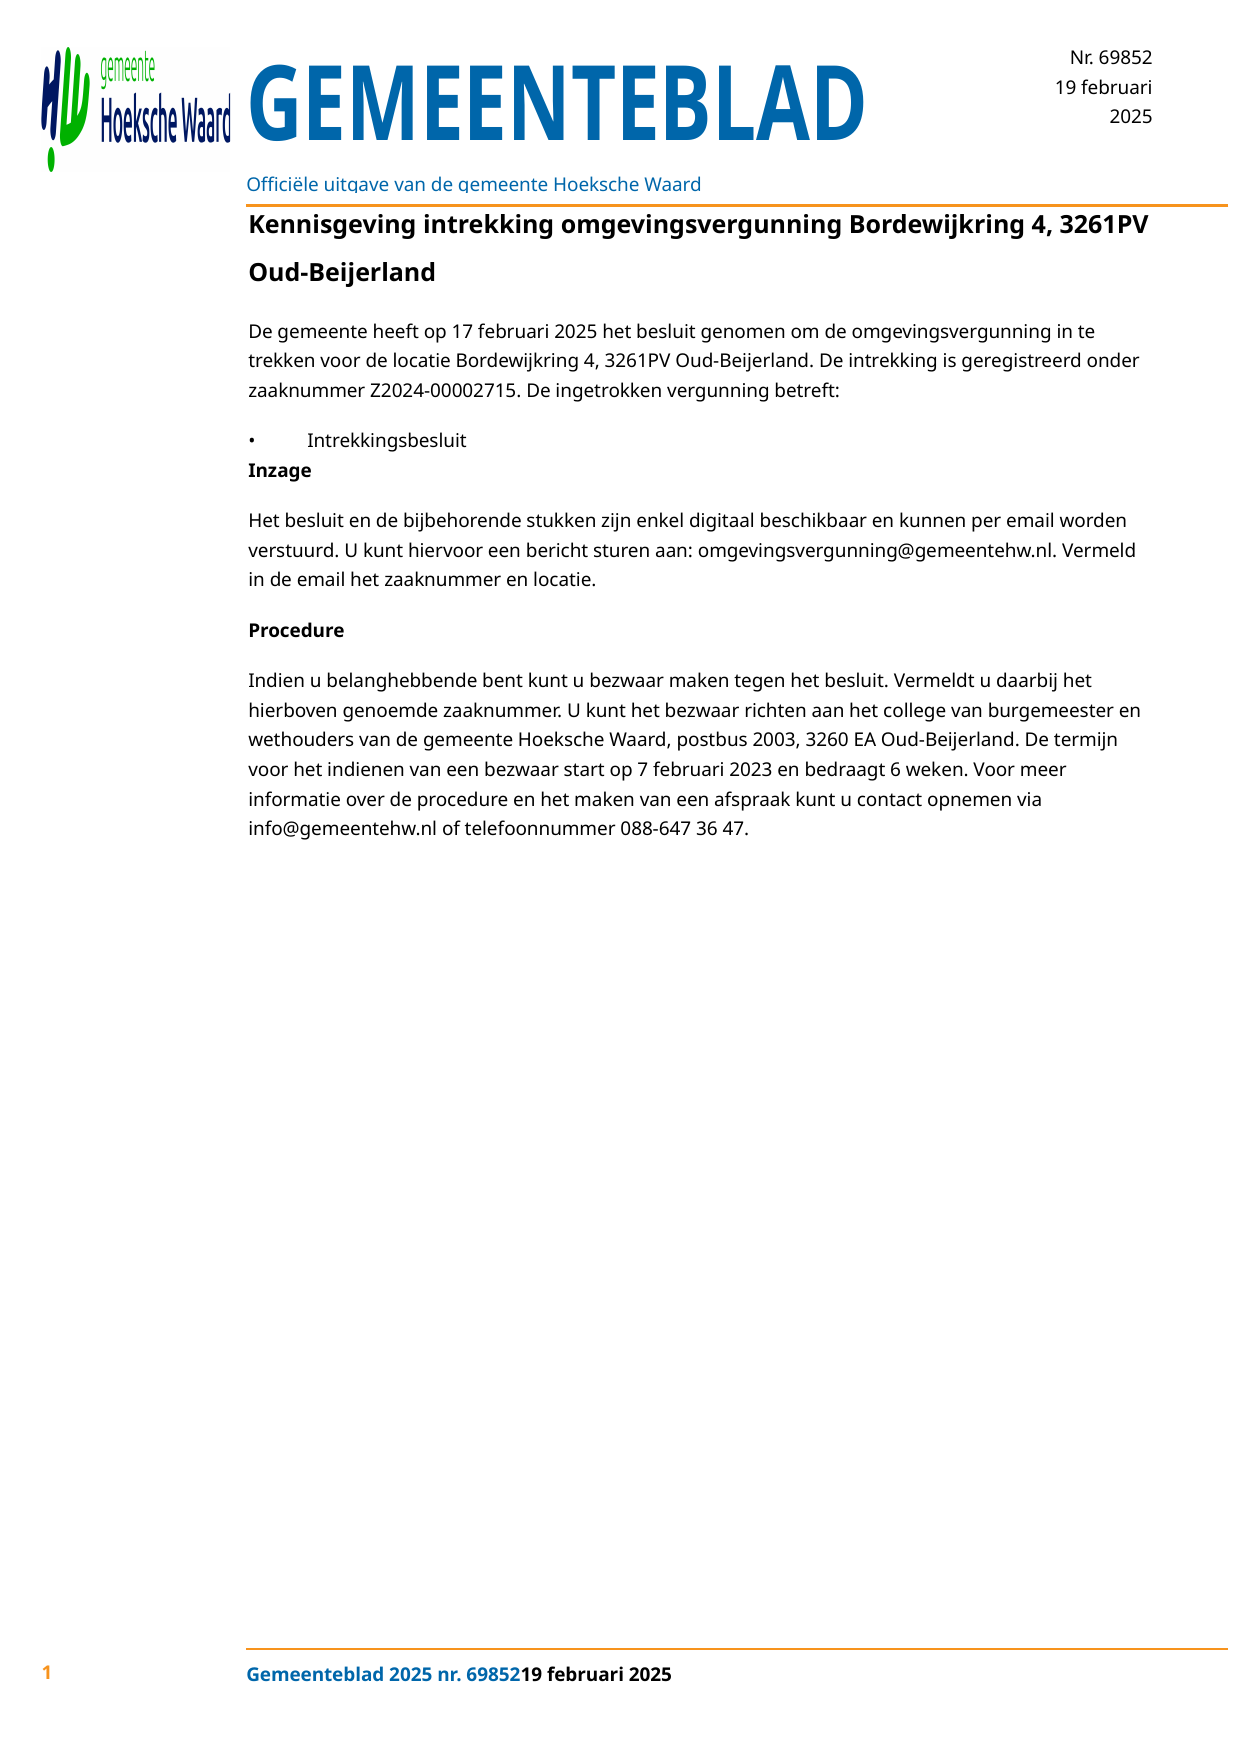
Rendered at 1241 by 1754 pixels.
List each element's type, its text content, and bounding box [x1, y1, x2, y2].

text Inzage [248, 457, 1152, 483]
text Indien u belanghebbende bent kunt u bezwaar maken tegen het besluit. Vermeldt u daarbij het hierboven genoemde zaaknummer. U kunt het bezwaar richten aan het college van burgemeester en wethouders van de gemeente Hoeksche Waard, postbus 2003, 3260 EA Oud-Beijerland. De termijn voor het indienen van een bezwaar start op 7 februari 2023 en bedraagt 6 weken. Voor meer informatie over de procedure en het maken van een afspraak kunt u contact opnemen via info@gemeentehw.nl of telefoonnummer 088-647 36 47. [248, 667, 1152, 841]
list Intrekkingsbesluit [248, 427, 1152, 453]
text Kennisgeving intrekking omgevingsvergunning Bordewijkring 4, 3261PV Oud-Beijerland [248, 207, 1152, 288]
text Procedure [248, 617, 1152, 643]
text De gemeente heeft op 17 februari 2025 het besluit genomen om de omgevingsvergunning in te trekken voor de locatie Bordewijkring 4, 3261PV Oud-Beijerland. De intrekking is geregistreerd onder zaaknummer Z2024-00002715. De ingetrokken vergunning betreft: [248, 318, 1152, 403]
picture [41, 47, 231, 172]
text Het besluit en de bijbehorende stukken zijn enkel digitaal beschikbaar en kunnen per email worden verstuurd. U kunt hiervoor een bericht sturen aan: omgevingsvergunning@gemeentehw.nl. Vermeld in de email het zaaknummer en locatie. [248, 507, 1152, 592]
